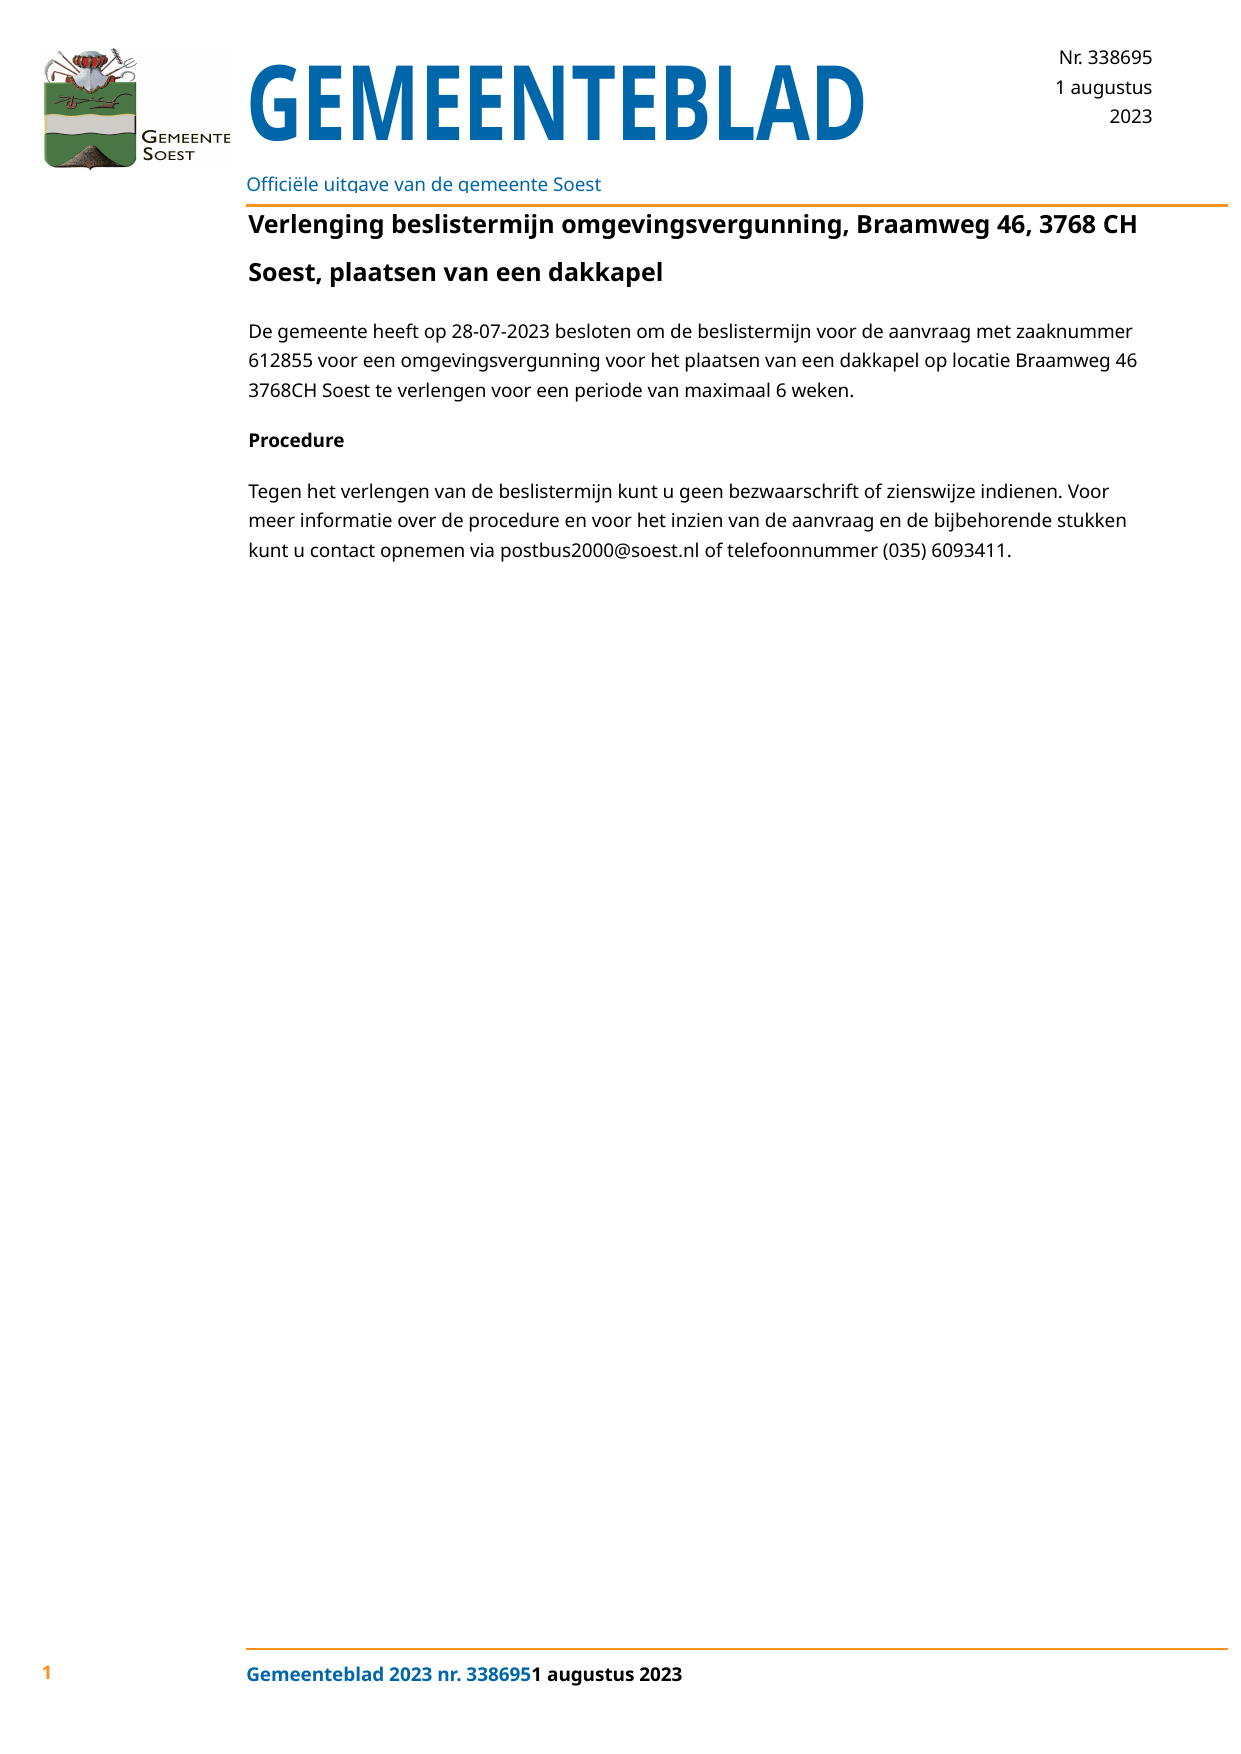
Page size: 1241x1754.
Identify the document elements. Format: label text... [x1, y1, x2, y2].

text Procedure [248, 427, 1152, 453]
text De gemeente heeft op 28-07-2023 besloten om de beslistermijn voor de aanvraag met zaaknummer 612855 voor een omgevingsvergunning voor het plaatsen van een dakkapel op locatie Braamweg 46 3768CH Soest te verlengen voor een periode van maximaal 6 weken. [248, 318, 1152, 403]
text Verlenging beslistermijn omgevingsvergunning, Braamweg 46, 3768 CH Soest, plaatsen van een dakkapel [248, 207, 1152, 288]
picture [41, 47, 231, 172]
text Tegen het verlengen van de beslistermijn kunt u geen bezwaarschrift of zienswijze indienen. Voor meer informatie over de procedure en voor het inzien van de aanvraag en de bijbehorende stukken kunt u contact opnemen via postbus2000@soest.nl of telefoonnummer (035) 6093411. [248, 478, 1152, 563]
